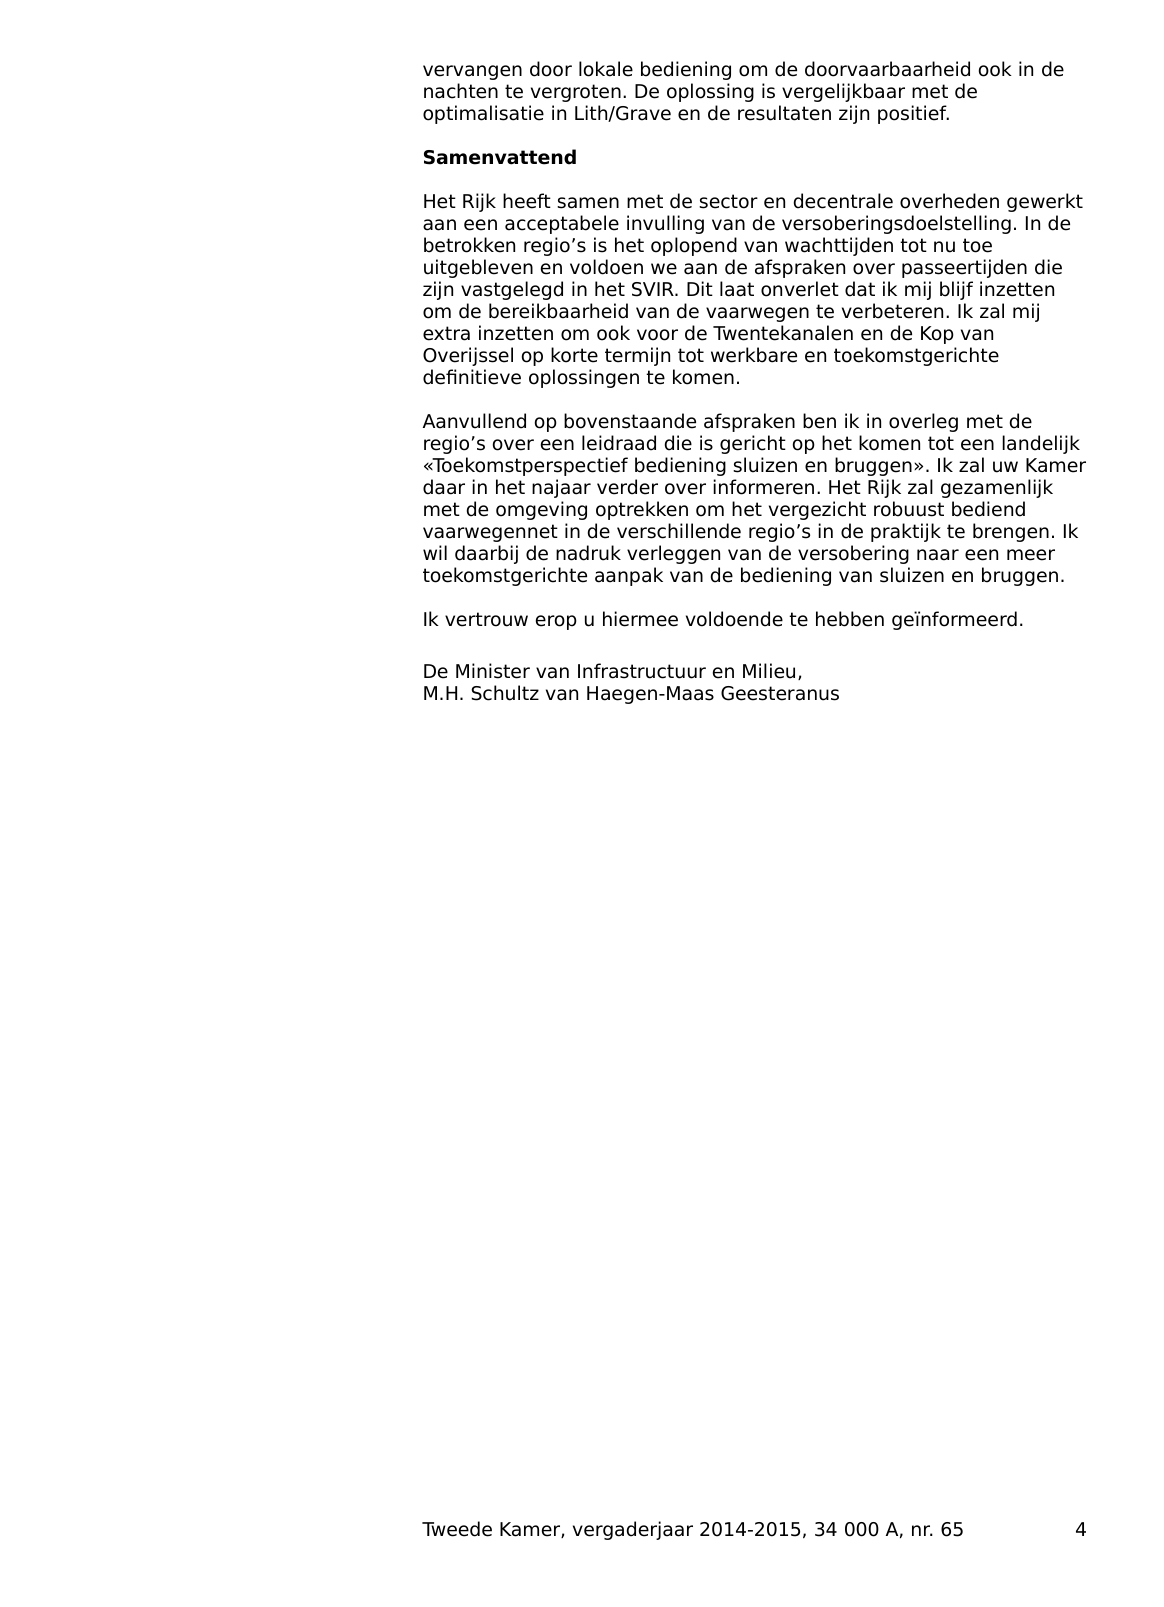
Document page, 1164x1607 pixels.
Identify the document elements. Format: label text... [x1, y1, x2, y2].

text Ik vertrouw erop u hiermee voldoende te hebben geïnformeerd. [422, 609, 1087, 631]
text vervangen door lokale bediening om de doorvaarbaarheid ook in de nachten te vergroten. De oplossing is vergelijkbaar met de optimalisatie in Lith/Grave en de resultaten zijn positief. [422, 59, 1087, 125]
text De Minister van Infrastructuur en Milieu, M.H. Schultz van Haegen-Maas Geesteranus [422, 661, 1087, 705]
text Het Rijk heeft samen met de sector en decentrale overheden gewerkt aan een acceptabele invulling van de versoberingsdoelstelling. In de betrokken regio’s is het oplopend van wachttijden tot nu toe uitgebleven en voldoen we aan de afspraken over passeertijden die zijn vastgelegd in het SVIR. Dit laat onverlet dat ik mij blijf inzetten om de bereikbaarheid van de vaarwegen te verbeteren. Ik zal mij extra inzetten om ook voor de Twentekanalen en de Kop van Overijssel op korte termijn tot werkbare en toekomstgerichte definitieve oplossingen te komen. [422, 191, 1087, 389]
subtitle Samenvattend [422, 147, 1087, 169]
text Aanvullend op bovenstaande afspraken ben ik in overleg met de regio’s over een leidraad die is gericht op het komen tot een landelijk «Toekomstperspectief bediening sluizen en bruggen». Ik zal uw Kamer daar in het najaar verder over informeren. Het Rijk zal gezamenlijk met de omgeving optrekken om het vergezicht robuust bediend vaarwegennet in de verschillende regio’s in de praktijk te brengen. Ik wil daarbij de nadruk verleggen van de versobering naar een meer toekomstgerichte aanpak van de bediening van sluizen en bruggen. [422, 411, 1087, 587]
